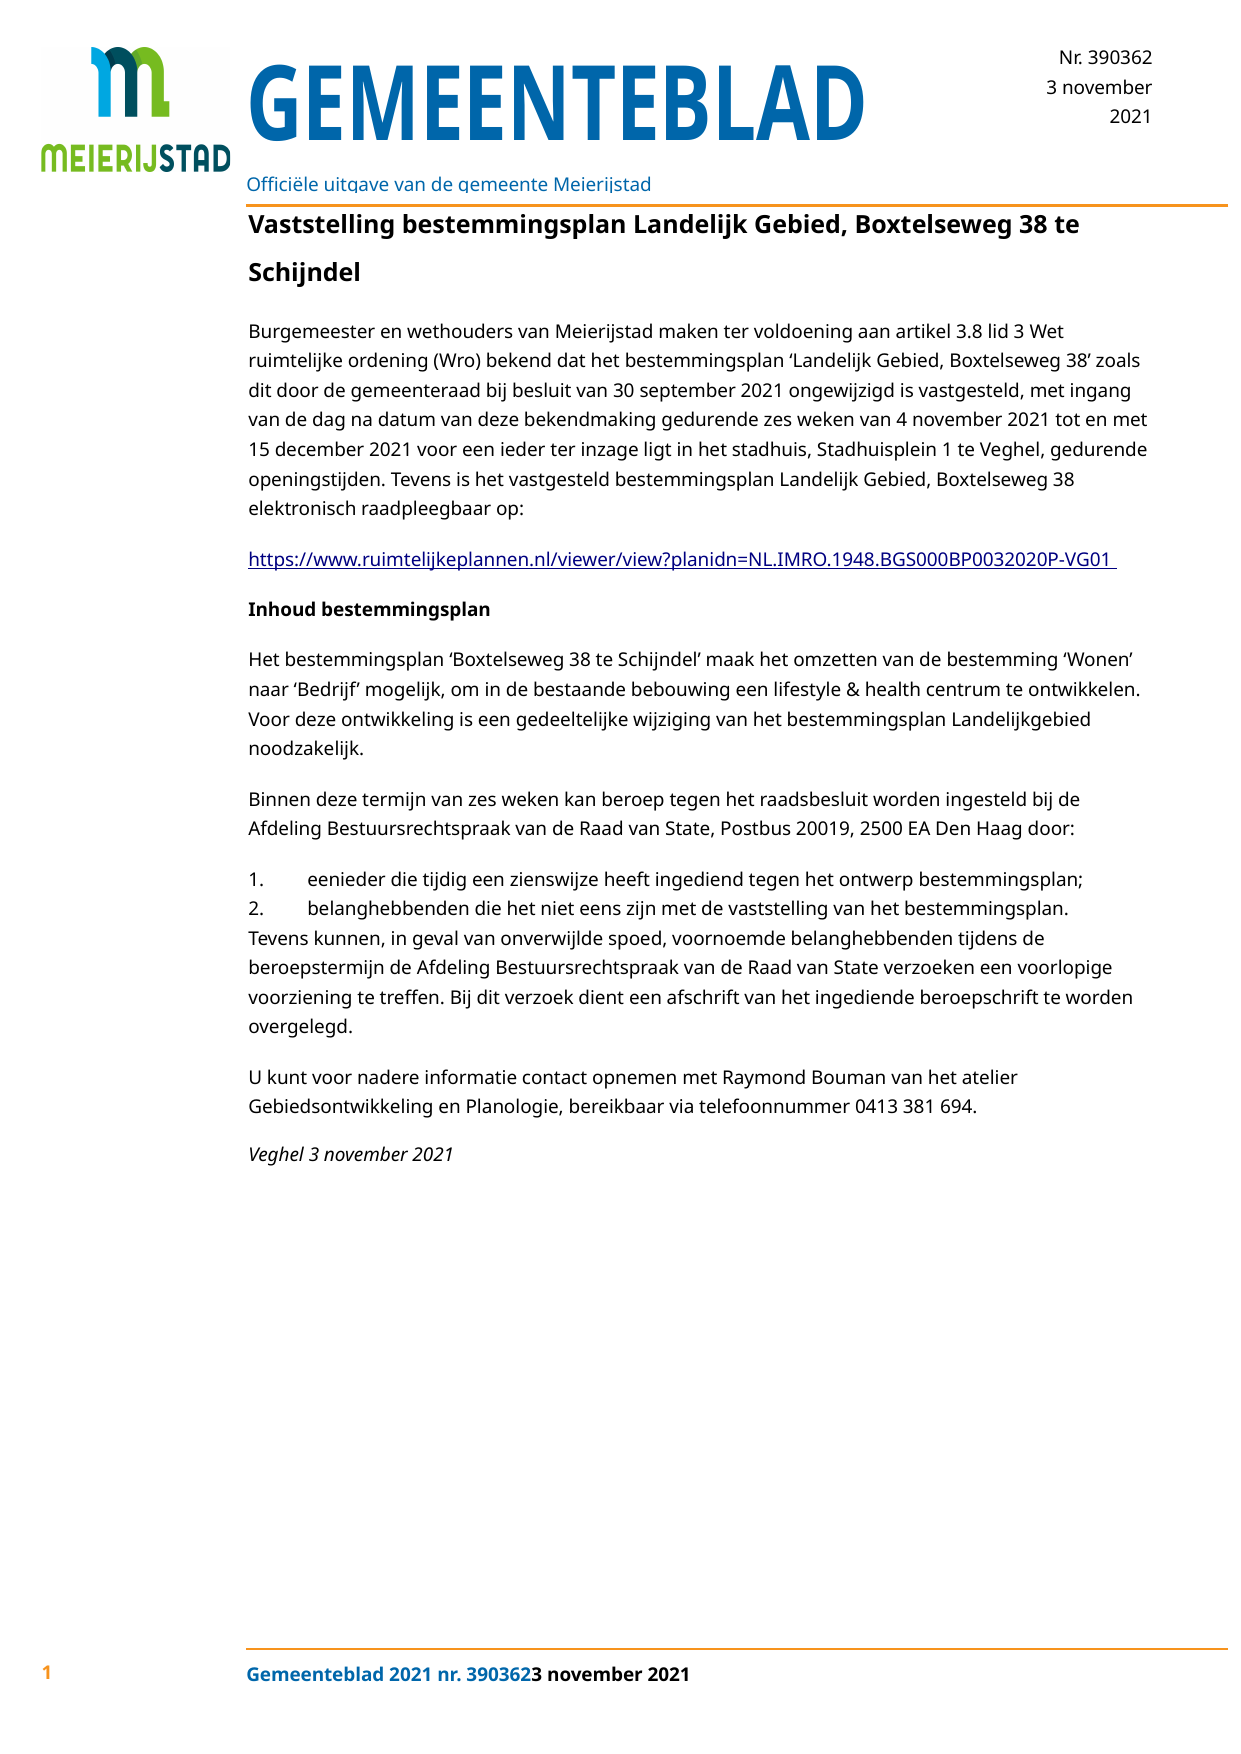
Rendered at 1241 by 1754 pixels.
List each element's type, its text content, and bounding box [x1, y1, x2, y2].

text Tevens kunnen, in geval van onverwijlde spoed, voornoemde belanghebbenden tijdens de beroepstermijn de Afdeling Bestuursrechtspraak van de Raad van State verzoeken een voorlopige voorziening te treffen. Bij dit verzoek dient een afschrift van het ingediende beroepschrift te worden overgelegd. [248, 925, 1152, 1039]
text https://www.ruimtelijkeplannen.nl/viewer/view?planidn=NL.IMRO.1948.BGS000BP0032020P-VG01 [248, 546, 1152, 572]
text U kunt voor nadere informatie contact opnemen met Raymond Bouman van het atelier Gebiedsontwikkeling en Planologie, bereikbaar via telefoonnummer 0413 381 694. [248, 1064, 1152, 1119]
text Veghel 3 november 2021 [248, 1142, 1152, 1167]
text Burgemeester en wethouders van Meierijstad maken ter voldoening aan artikel 3.8 lid 3 Wet ruimtelijke ordening (Wro) bekend dat het bestemmingsplan ‘Landelijk Gebied, Boxtelseweg 38’ zoals dit door de gemeenteraad bij besluit van 30 september 2021 ongewijzigd is vastgesteld, met ingang van de dag na datum van deze bekendmaking gedurende zes weken van 4 november 2021 tot en met 15 december 2021 voor een ieder ter inzage ligt in het stadhuis, Stadhuisplein 1 te Veghel, gedurende openingstijden. Tevens is het vastgesteld bestemmingsplan Landelijk Gebied, Boxtelseweg 38 elektronisch raadpleegbaar op: [248, 318, 1152, 521]
text Het bestemmingsplan ‘Boxtelseweg 38 te Schijndel’ maak het omzetten van de bestemming ‘Wonen’ naar ‘Bedrijf’ mogelijk, om in de bestaande bebouwing een lifestyle & health centrum te ontwikkelen. Voor deze ontwikkeling is een gedeeltelijke wijziging van het bestemmingsplan Landelijkgebied noodzakelijk. [248, 647, 1152, 761]
list eenieder die tijdig een zienswijze heeft ingediend tegen het ontwerp bestemmingsplan; [248, 866, 1152, 892]
text Vaststelling bestemmingsplan Landelijk Gebied, Boxtelseweg 38 te Schijndel [248, 207, 1152, 288]
picture [41, 47, 231, 172]
text Binnen deze termijn van zes weken kan beroep tegen het raadsbesluit worden ingesteld bij de Afdeling Bestuursrechtspraak van de Raad van State, Postbus 20019, 2500 EA Den Haag door: [248, 786, 1152, 841]
list belanghebbenden die het niet eens zijn met de vaststelling van het bestemmingsplan. [248, 895, 1152, 921]
text Inhoud bestemmingsplan [248, 596, 1152, 622]
